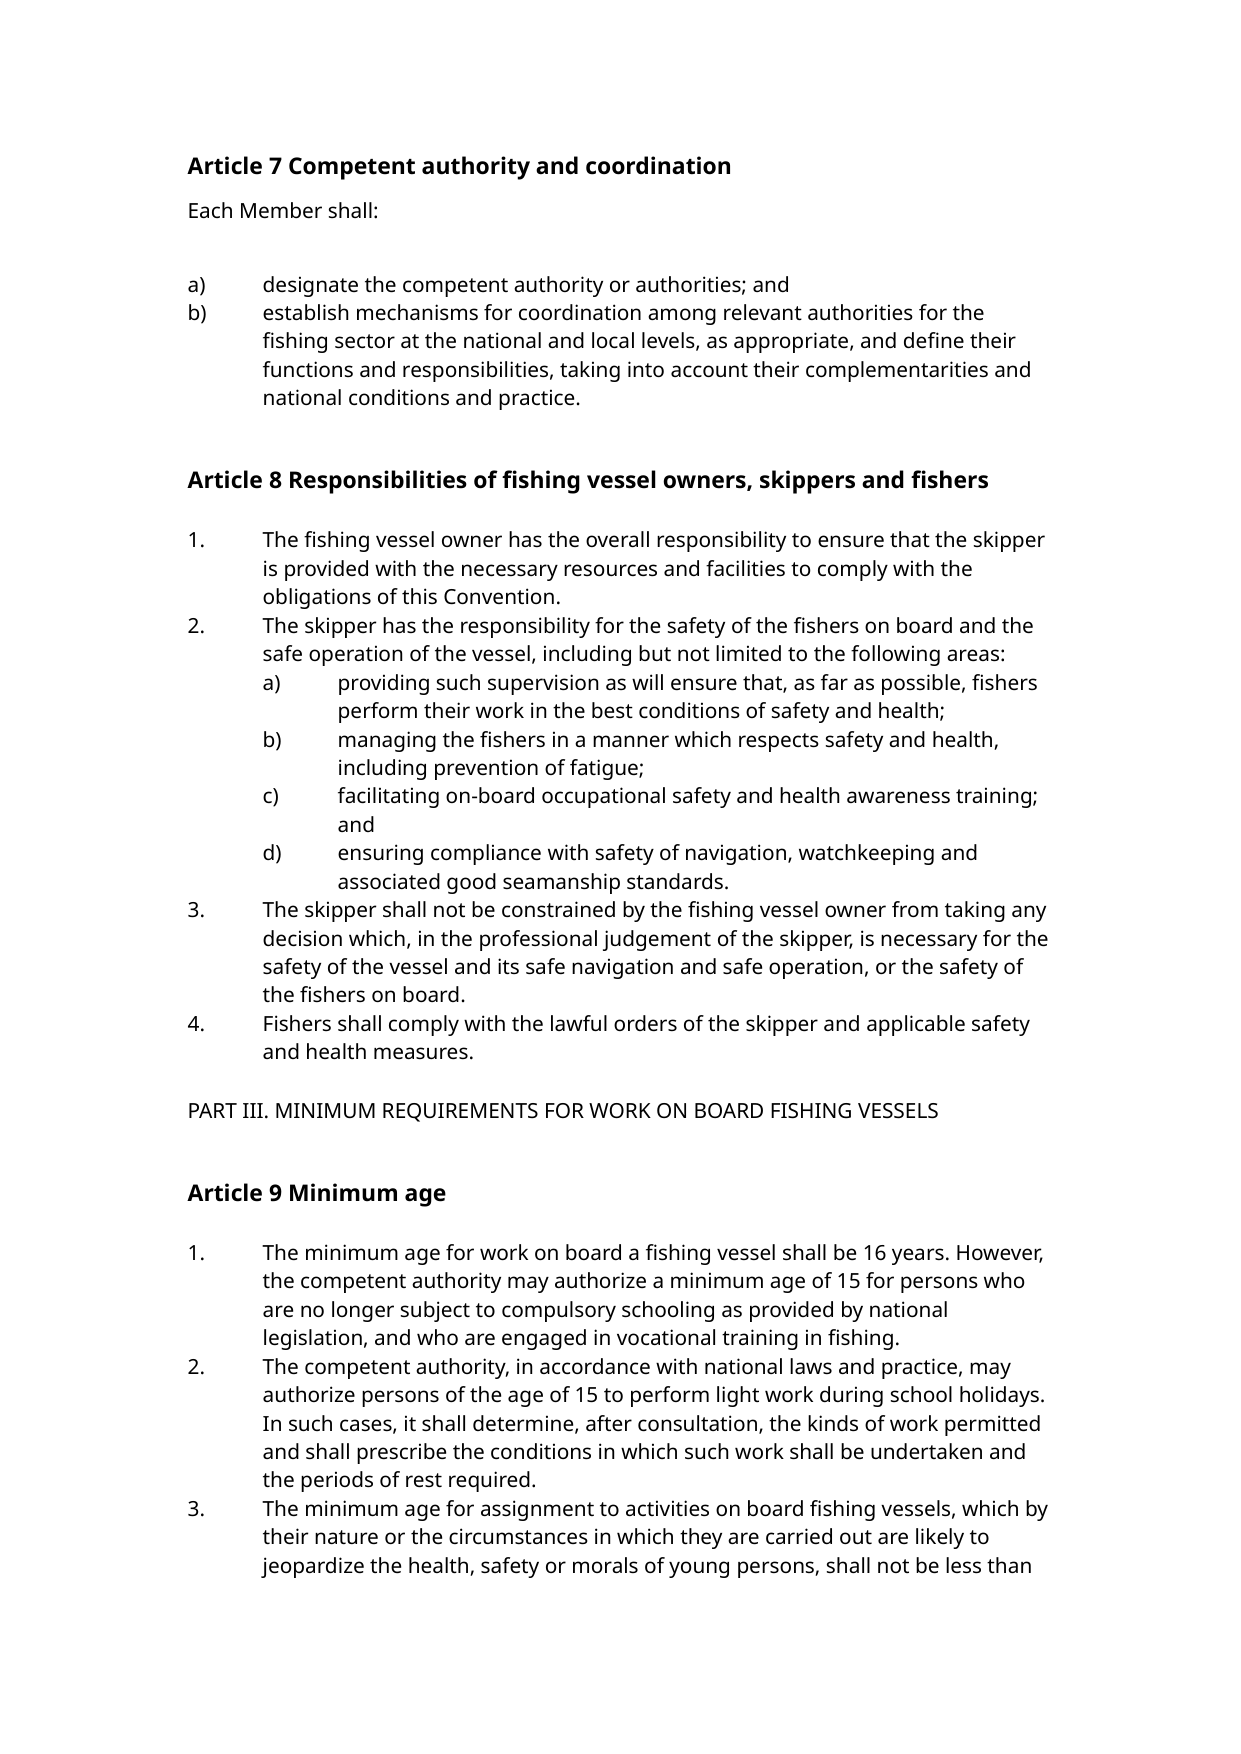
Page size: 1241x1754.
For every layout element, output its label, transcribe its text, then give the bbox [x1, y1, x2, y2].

subtitle Article 7 Competent authority and coordination [187, 150, 1053, 181]
list Fishers shall comply with the lawful orders of the skipper and applicable safety and health measures. [187, 1009, 1053, 1066]
list The skipper shall not be constrained by the fishing vessel owner from taking any decision which, in the professional judgement of the skipper, is necessary for the safety of the vessel and its safe navigation and safe operation, or the safety of the fishers on board. [187, 895, 1053, 1009]
list The fishing vessel owner has the overall responsibility to ensure that the skipper is provided with the necessary resources and facilities to comply with the obligations of this Convention. [187, 526, 1053, 611]
list establish mechanisms for coordination among relevant authorities for the fishing sector at the national and local levels, as appropriate, and define their functions and responsibilities, taking into account their complementarities and national conditions and practice. [187, 298, 1053, 412]
list The competent authority, in accordance with national laws and practice, may authorize persons of the age of 15 to perform light work during school holidays. In such cases, it shall determine, after consultation, the kinds of work permitted and shall prescribe the conditions in which such work shall be undertaken and the periods of rest required. [187, 1352, 1053, 1494]
list The minimum age for work on board a fishing vessel shall be 16 years. However, the competent authority may authorize a minimum age of 15 for persons who are no longer subject to compulsory schooling as provided by national legislation, and who are engaged in vocational training in fishing. [187, 1238, 1053, 1352]
text Each Member shall: [187, 196, 1053, 225]
list The skipper has the responsibility for the safety of the fishers on board and the safe operation of the vessel, including but not limited to the following areas: [187, 611, 1053, 668]
subtitle Article 8 Responsibilities of fishing vessel owners, skippers and fishers [187, 464, 1053, 496]
list designate the competent authority or authorities; and [187, 270, 1053, 298]
subtitle PART III. MINIMUM REQUIREMENTS FOR WORK ON BOARD FISHING VESSELS [187, 1096, 1053, 1124]
list The minimum age for assignment to activities on board fishing vessels, which by their nature or the circumstances in which they are carried out are likely to jeopardize the health, safety or morals of young persons, shall not be less than [187, 1494, 1053, 1579]
list facilitating on-board occupational safety and health awareness training; and [262, 782, 1053, 838]
list managing the fishers in a manner which respects safety and health, including prevention of fatigue; [262, 725, 1053, 782]
list ensuring compliance with safety of navigation, watchkeeping and associated good seamanship standards. [262, 838, 1053, 895]
list providing such supervision as will ensure that, as far as possible, fishers perform their work in the best conditions of safety and health; [262, 668, 1053, 725]
subtitle Article 9 Minimum age [187, 1177, 1053, 1208]
